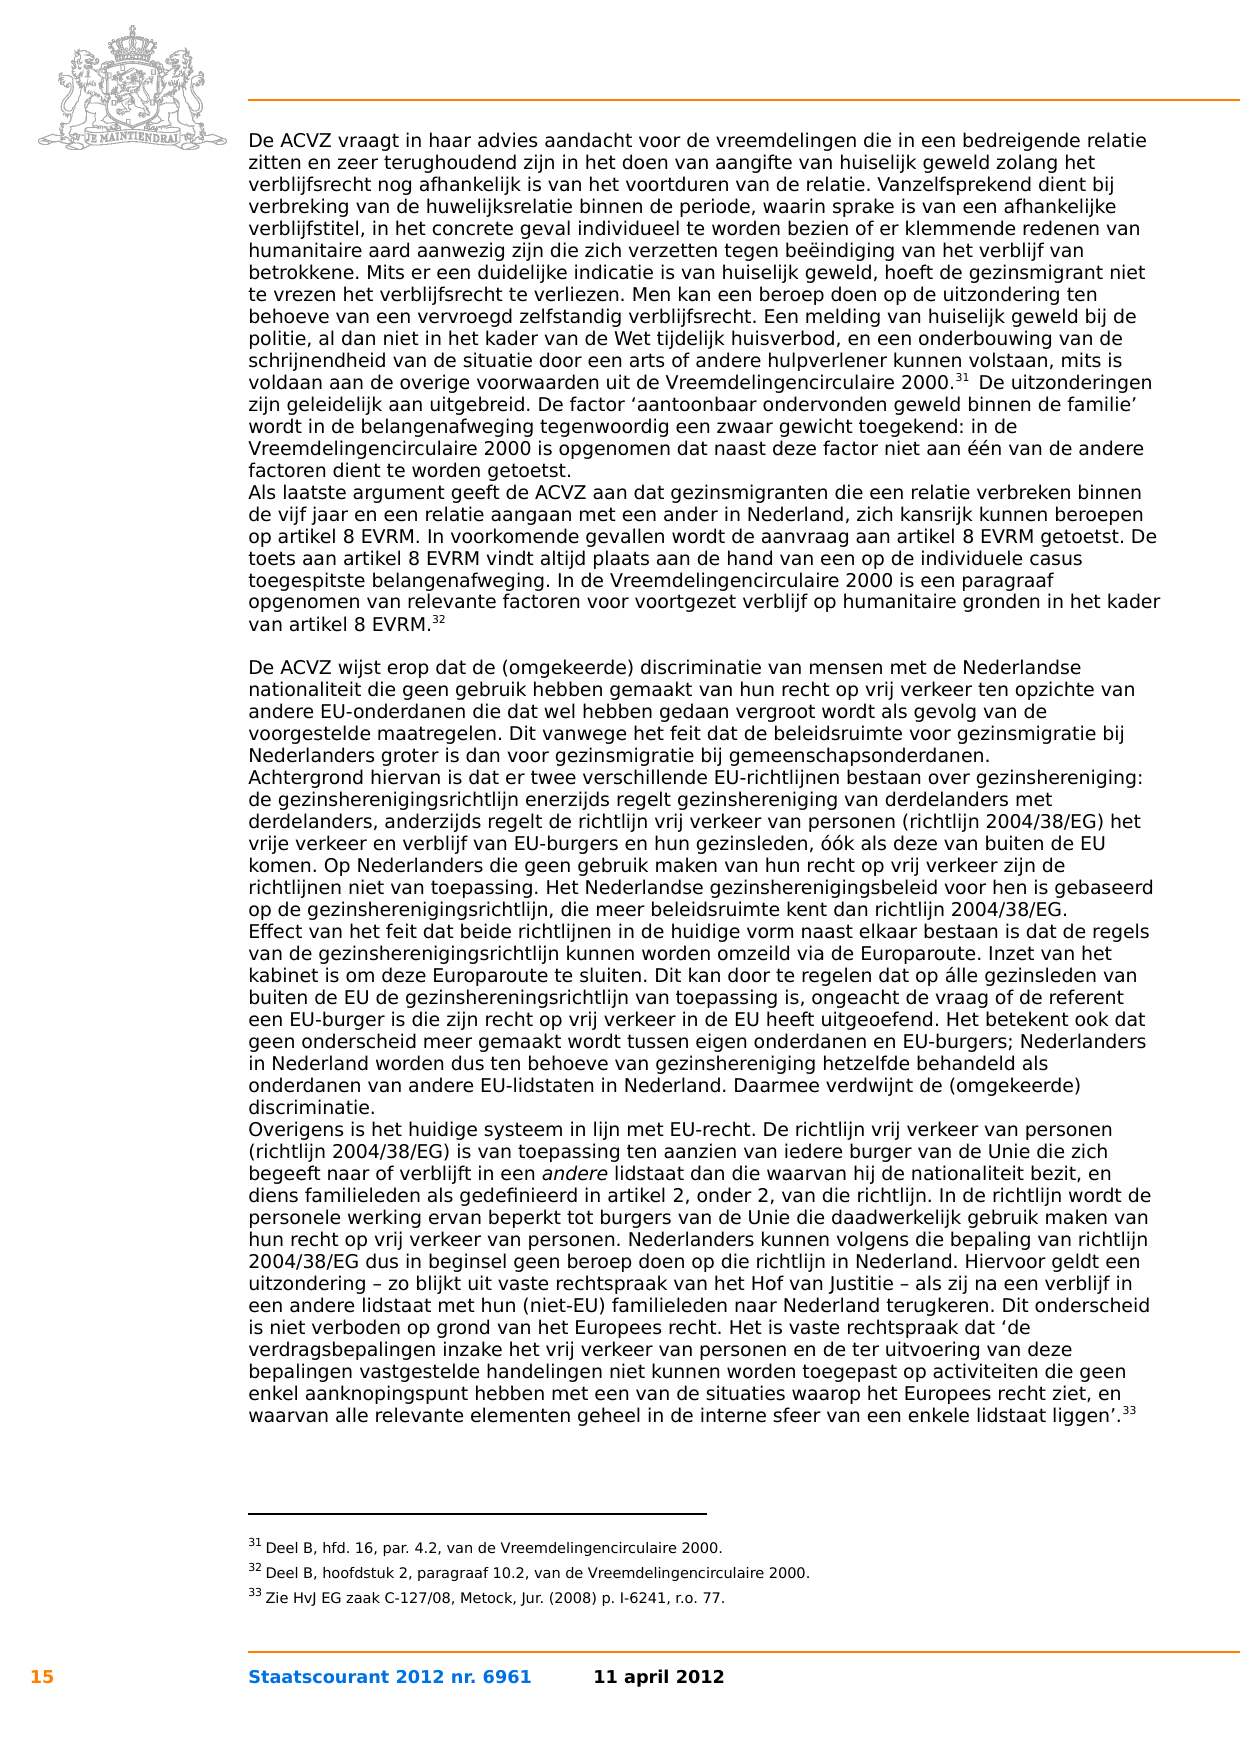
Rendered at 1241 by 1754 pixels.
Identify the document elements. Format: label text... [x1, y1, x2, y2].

text Deel B, hoofdstuk 2, paragraaf 10.2, van de Vreemdelingencirculaire 2000. [248, 1561, 1163, 1583]
text Achtergrond hiervan is dat er twee verschillende EU-richtlijnen bestaan over gezinshereniging: de gezinsherenigingsrichtlijn enerzijds regelt gezinshereniging van derdelanders met derdelanders, anderzijds regelt de richtlijn vrij verkeer van personen (richtlijn 2004/38/EG) het vrije verkeer en verblijf van EU-burgers en hun gezinsleden, óók als deze van buiten de EU komen. Op Nederlanders die geen gebruik maken van hun recht op vrij verkeer zijn de richtlijnen niet van toepassing. Het Nederlandse gezinsherenigingsbeleid voor hen is gebaseerd op de gezinsherenigingsrichtlijn, die meer beleidsruimte kent dan richtlijn 2004/38/EG. Effect van het feit dat beide richtlijnen in de huidige vorm naast elkaar bestaan is dat de regels van de gezinsherenigingsrichtlijn kunnen worden omzeild via de Europaroute. Inzet van het kabinet is om deze Europaroute te sluiten. Dit kan door te regelen dat op álle gezinsleden van buiten de EU de gezinshereningsrichtlijn van toepassing is, ongeacht de vraag of de referent een EU-burger is die zijn recht op vrij verkeer in de EU heeft uitgeoefend. Het betekent ook dat geen onderscheid meer gemaakt wordt tussen eigen onderdanen en EU-burgers; Nederlanders in Nederland worden dus ten behoeve van gezinshereniging hetzelfde behandeld als onderdanen van andere EU-lidstaten in Nederland. Daarmee verdwijnt de (omgekeerde) discriminatie. [248, 767, 1163, 1119]
text Overigens is het huidige systeem in lijn met EU-recht. De richtlijn vrij verkeer van personen (richtlijn 2004/38/EG) is van toepassing ten aanzien van iedere burger van de Unie die zich begeeft naar of verblijft in een andere lidstaat dan die waarvan hij de nationaliteit bezit, en diens familieleden als gedefinieerd in artikel 2, onder 2, van die richtlijn. In de richtlijn wordt de personele werking ervan beperkt tot burgers van de Unie die daadwerkelijk gebruik maken van hun recht op vrij verkeer van personen. Nederlanders kunnen volgens die bepaling van richtlijn 2004/38/EG dus in beginsel geen beroep doen op die richtlijn in Nederland. Hiervoor geldt een uitzondering – zo blijkt uit vaste rechtspraak van het Hof van Justitie – als zij na een verblijf in een andere lidstaat met hun (niet-EU) familieleden naar Nederland terugkeren. Dit onderscheid is niet verboden op grond van het Europees recht. Het is vaste rechtspraak dat ‘de verdragsbepalingen inzake het vrij verkeer van personen en de ter uitvoering van deze bepalingen vastgestelde handelingen niet kunnen worden toegepast op activiteiten die geen enkel aanknopingspunt hebben met een van de situaties waarop het Europees recht ziet, en waarvan alle relevante elementen geheel in de interne sfeer van een enkele lidstaat liggen’. [248, 1119, 1163, 1427]
text Zie HvJ EG zaak C-127/08, Metock, Jur. (2008) p. I-6241, r.o. 77. [248, 1586, 1163, 1608]
text De ACVZ vraagt in haar advies aandacht voor de vreemdelingen die in een bedreigende relatie zitten en zeer terughoudend zijn in het doen van aangifte van huiselijk geweld zolang het verblijfsrecht nog afhankelijk is van het voortduren van de relatie. Vanzelfsprekend dient bij verbreking van de huwelijksrelatie binnen de periode, waarin sprake is van een afhankelijke verblijfstitel, in het concrete geval individueel te worden bezien of er klemmende redenen van humanitaire aard aanwezig zijn die zich verzetten tegen beëindiging van het verblijf van betrokkene. Mits er een duidelijke indicatie is van huiselijk geweld, hoeft de gezinsmigrant niet te vrezen het verblijfsrecht te verliezen. Men kan een beroep doen op de uitzondering ten behoeve van een vervroegd zelfstandig verblijfsrecht. Een melding van huiselijk geweld bij de politie, al dan niet in het kader van de Wet tijdelijk huisverbod, en een onderbouwing van de schrijnendheid van de situatie door een arts of andere hulpverlener kunnen volstaan, mits is voldaan aan de overige voorwaarden uit de Vreemdelingencirculaire 2000. De uitzonderingen zijn geleidelijk aan uitgebreid. De factor ‘aantoonbaar ondervonden geweld binnen de familie’ wordt in de belangenafweging tegenwoordig een zwaar gewicht toegekend: in de Vreemdelingencirculaire 2000 is opgenomen dat naast deze factor niet aan één van de andere factoren dient te worden getoetst. [248, 130, 1163, 482]
text Deel B, hfd. 16, par. 4.2, van de Vreemdelingencirculaire 2000. [248, 1536, 1163, 1558]
text Als laatste argument geeft de ACVZ aan dat gezinsmigranten die een relatie verbreken binnen de vijf jaar en een relatie aangaan met een ander in Nederland, zich kansrijk kunnen beroepen op artikel 8 EVRM. In voorkomende gevallen wordt de aanvraag aan artikel 8 EVRM getoetst. De toets aan artikel 8 EVRM vindt altijd plaats aan de hand van een op de individuele casus toegespitste belangenafweging. In de Vreemdelingencirculaire 2000 is een paragraaf opgenomen van relevante factoren voor voortgezet verblijf op humanitaire gronden in het kader van artikel 8 EVRM. [248, 482, 1163, 635]
picture [38, 25, 227, 150]
text De ACVZ wijst erop dat de (omgekeerde) discriminatie van mensen met de Nederlandse nationaliteit die geen gebruik hebben gemaakt van hun recht op vrij verkeer ten opzichte van andere EU-onderdanen die dat wel hebben gedaan vergroot wordt als gevolg van de voorgestelde maatregelen. Dit vanwege het feit dat de beleidsruimte voor gezinsmigratie bij Nederlanders groter is dan voor gezinsmigratie bij gemeenschapsonderdanen. [248, 657, 1163, 767]
